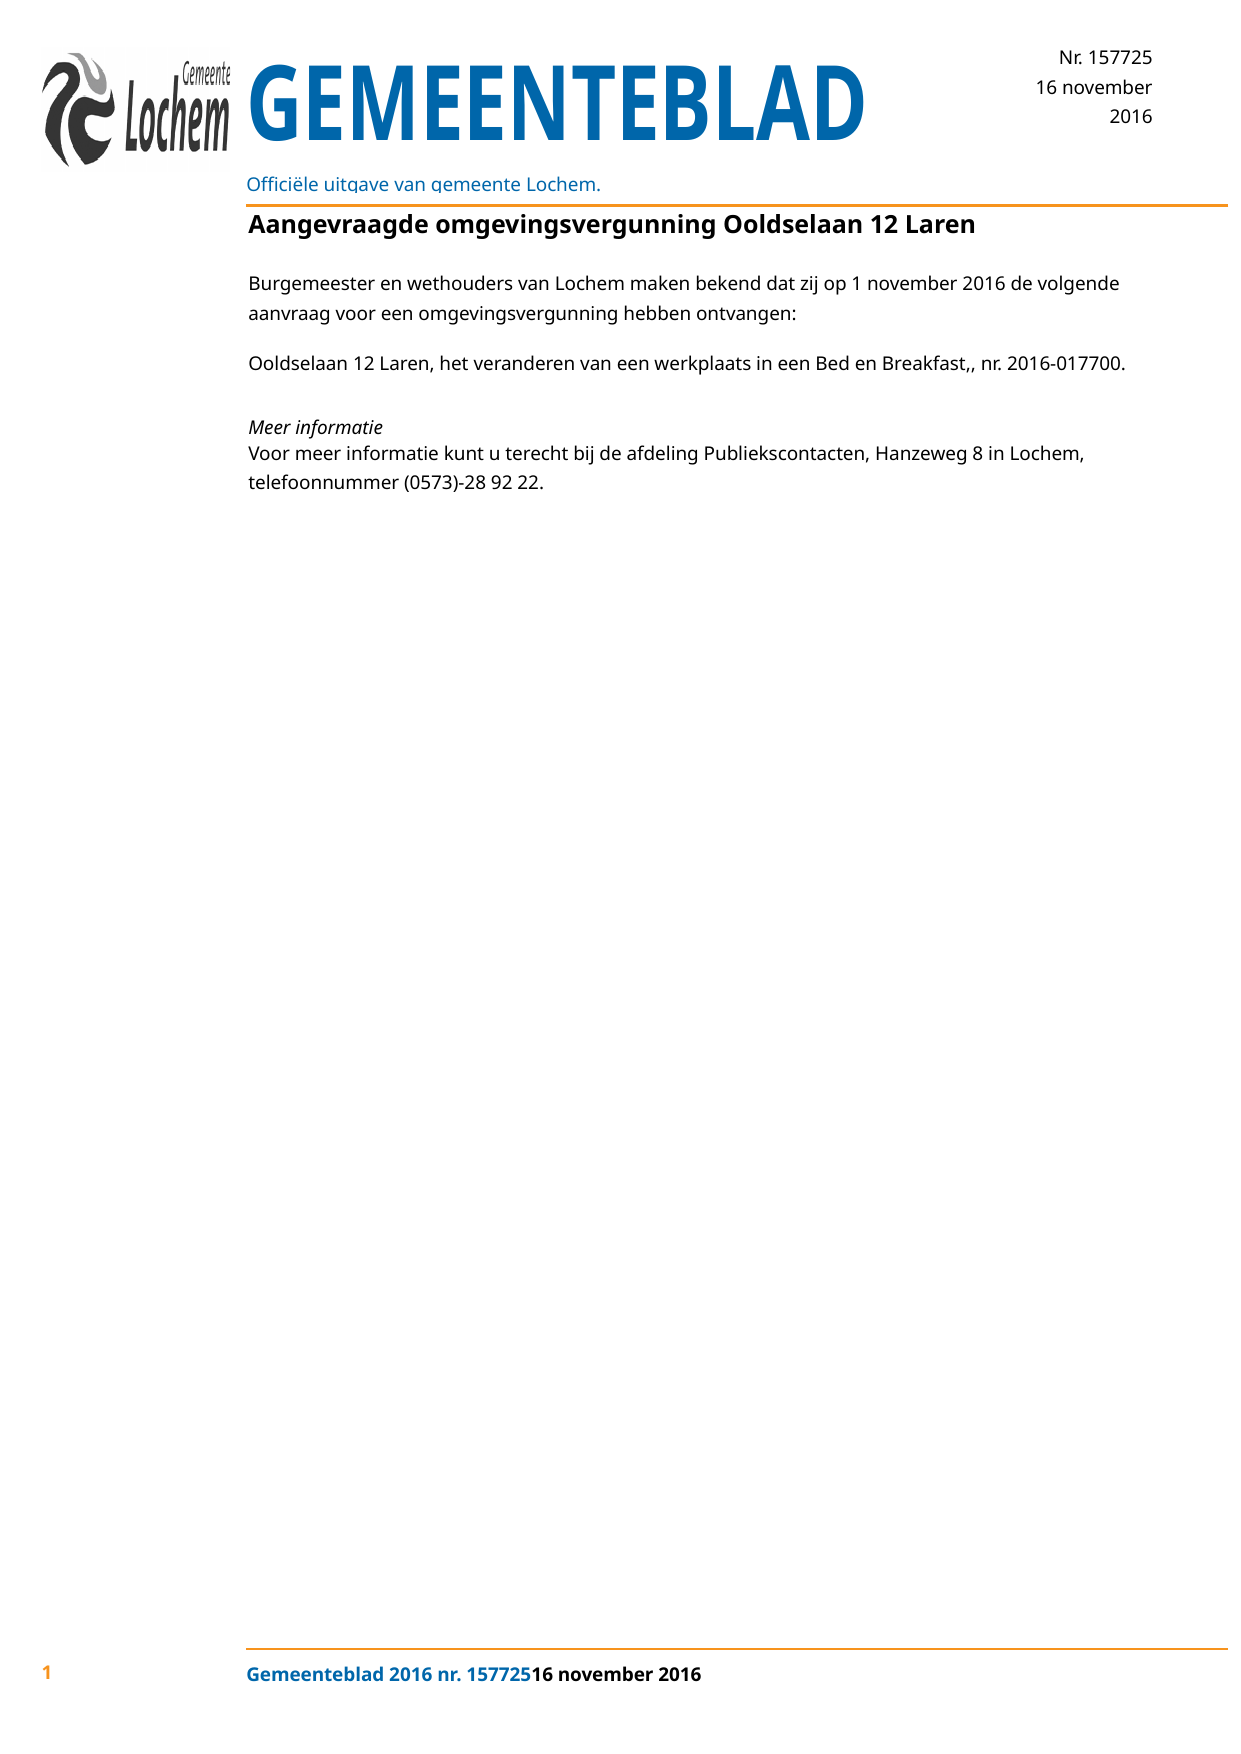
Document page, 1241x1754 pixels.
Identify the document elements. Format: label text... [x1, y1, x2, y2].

text Burgemeester en wethouders van Lochem maken bekend dat zij op 1 november 2016 de volgende aanvraag voor een omgevingsvergunning hebben ontvangen: [248, 270, 1152, 326]
text Aangevraagde omgevingsvergunning Ooldselaan 12 Laren [248, 207, 1152, 241]
text Meer informatie [248, 414, 1152, 440]
picture [41, 47, 231, 172]
text Ooldselaan 12 Laren, het veranderen van een werkplaats in een Bed en Breakfast,, nr. 2016-017700. [248, 350, 1152, 376]
text Voor meer informatie kunt u terecht bij de afdeling Publiekscontacten, Hanzeweg 8 in Lochem, telefoonnummer (0573)-28 92 22. [248, 440, 1152, 495]
